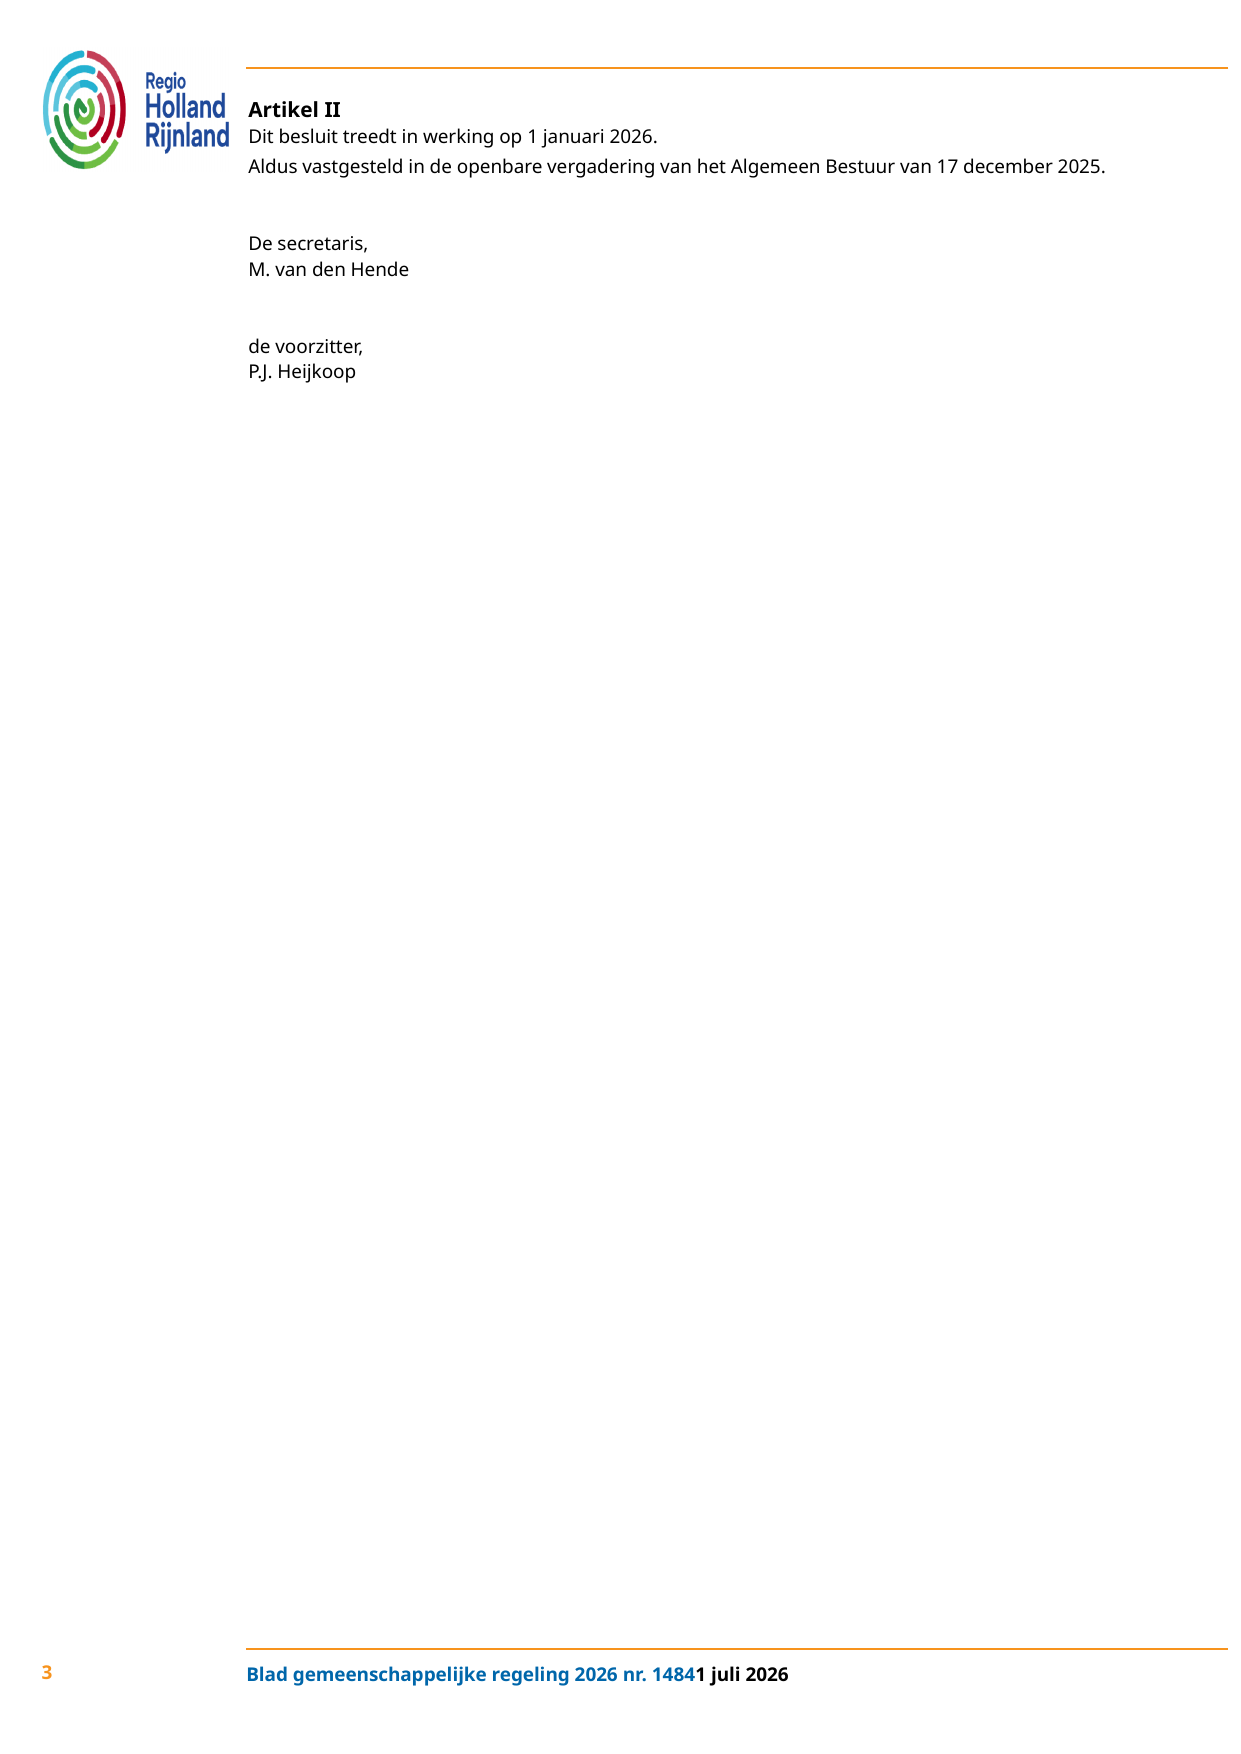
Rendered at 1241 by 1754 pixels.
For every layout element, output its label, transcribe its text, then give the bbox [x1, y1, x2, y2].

text Aldus vastgesteld in de openbare vergadering van het Algemeen Bestuur van 17 december 2025. [248, 153, 1152, 178]
text Dit besluit treedt in werking op 1 januari 2026. [248, 123, 1152, 149]
text De secretaris, [248, 230, 1152, 256]
text Artikel II [248, 95, 1152, 123]
text M. van den Hende [248, 256, 1152, 281]
text P.J. Heijkoop [248, 359, 1152, 384]
picture [41, 47, 231, 172]
text de voorzitter, [248, 333, 1152, 359]
